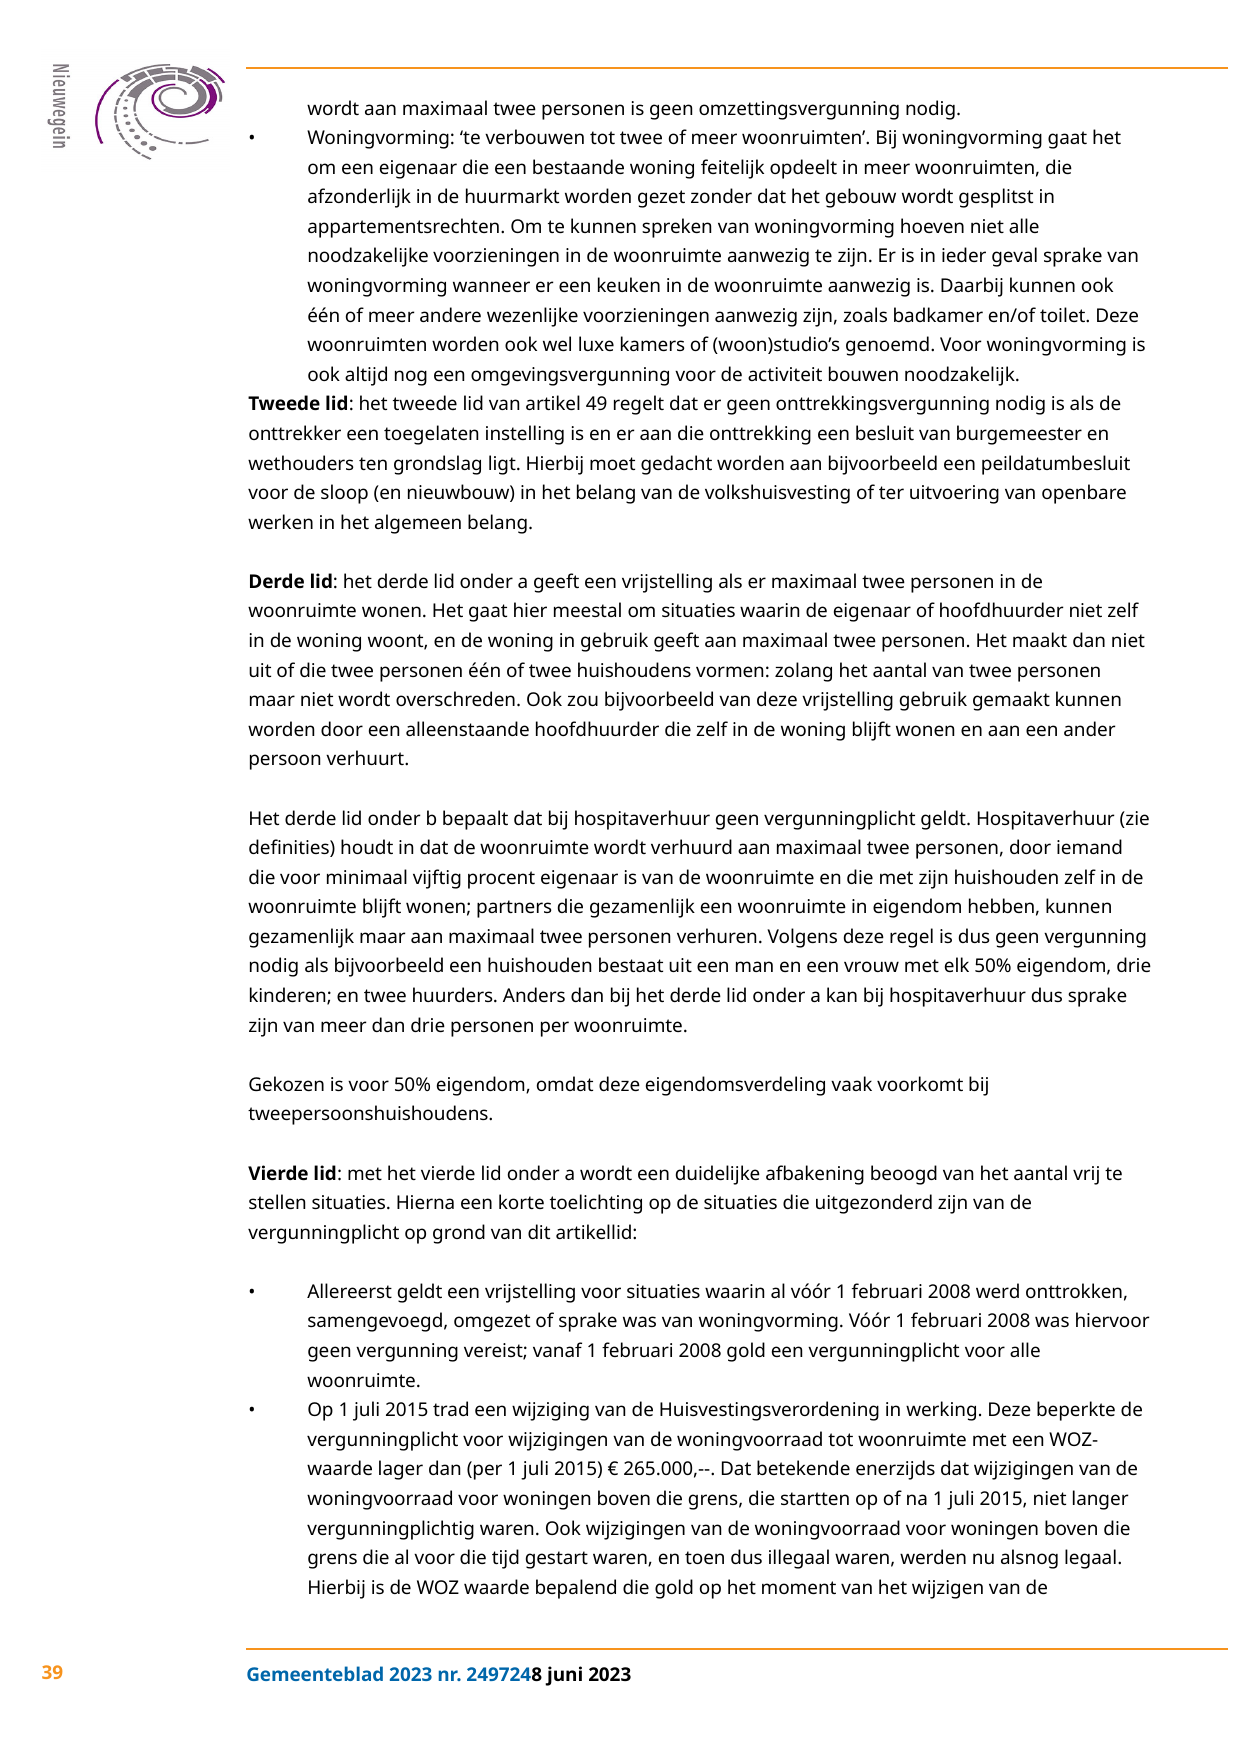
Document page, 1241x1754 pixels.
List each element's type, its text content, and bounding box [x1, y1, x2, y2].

list wordt aan maximaal twee personen is geen omzettingsvergunning nodig. [248, 95, 1152, 121]
text Vierde lid: met het vierde lid onder a wordt een duidelijke afbakening beoogd van het aantal vrij te stellen situaties. Hierna een korte toelichting op de situaties die uitgezonderd zijn van de vergunningplicht op grond van dit artikellid: [248, 1160, 1152, 1245]
text Tweede lid: het tweede lid van artikel 49 regelt dat er geen onttrekkingsvergunning nodig is als de onttrekker een toegelaten instelling is en er aan die onttrekking een besluit van burgemeester en wethouders ten grondslag ligt. Hierbij moet gedacht worden aan bijvoorbeeld een peildatumbesluit voor de sloop (en nieuwbouw) in het belang van de volkshuisvesting of ter uitvoering van openbare werken in het algemeen belang. [248, 391, 1152, 535]
text Derde lid: het derde lid onder a geeft een vrijstelling als er maximaal twee personen in de woonruimte wonen. Het gaat hier meestal om situaties waarin de eigenaar of hoofdhuurder niet zelf in de woning woont, en de woning in gebruik geeft aan maximaal twee personen. Het maakt dan niet uit of die twee personen één of twee huishoudens vormen: zolang het aantal van twee personen maar niet wordt overschreden. Ook zou bijvoorbeeld van deze vrijstelling gebruik gemaakt kunnen worden door een alleenstaande hoofdhuurder die zelf in de woning blijft wonen en aan een ander persoon verhuurt. [248, 568, 1152, 771]
list Op 1 juli 2015 trad een wijziging van de Huisvestingsverordening in werking. Deze beperkte de vergunningplicht voor wijzigingen van de woningvoorraad tot woonruimte met een WOZ-waarde lager dan (per 1 juli 2015) € 265.000,--. Dat betekende enerzijds dat wijzigingen van de woningvoorraad voor woningen boven die grens, die startten op of na 1 juli 2015, niet langer vergunningplichtig waren. Ook wijzigingen van de woningvoorraad voor woningen boven die grens die al voor die tijd gestart waren, en toen dus illegaal waren, werden nu alsnog legaal. Hierbij is de WOZ waarde bepalend die gold op het moment van het wijzigen van de [248, 1396, 1152, 1600]
text Gekozen is voor 50% eigendom, omdat deze eigendomsverdeling vaak voorkomt bij tweepersoonshuishoudens. [248, 1071, 1152, 1126]
list Allereerst geldt een vrijstelling voor situaties waarin al vóór 1 februari 2008 werd onttrokken, samengevoegd, omgezet of sprake was van woningvorming. Vóór 1 februari 2008 was hiervoor geen vergunning vereist; vanaf 1 februari 2008 gold een vergunningplicht voor alle woonruimte. [248, 1278, 1152, 1393]
list Woningvorming: ‘te verbouwen tot twee of meer woonruimten’. Bij woningvorming gaat het om een eigenaar die een bestaande woning feitelijk opdeelt in meer woonruimten, die afzonderlijk in de huurmarkt worden gezet zonder dat het gebouw wordt gesplitst in appartementsrechten. Om te kunnen spreken van woningvorming hoeven niet alle noodzakelijke voorzieningen in de woonruimte aanwezig te zijn. Er is in ieder geval sprake van woningvorming wanneer er een keuken in de woonruimte aanwezig is. Daarbij kunnen ook één of meer andere wezenlijke voorzieningen aanwezig zijn, zoals badkamer en/of toilet. Deze woonruimten worden ook wel luxe kamers of (woon)studio’s genoemd. Voor woningvorming is ook altijd nog een omgevingsvergunning voor de activiteit bouwen noodzakelijk. [248, 124, 1152, 387]
picture [41, 47, 231, 172]
text Het derde lid onder b bepaalt dat bij hospitaverhuur geen vergunningplicht geldt. Hospitaverhuur (zie definities) houdt in dat de woonruimte wordt verhuurd aan maximaal twee personen, door iemand die voor minimaal vijftig procent eigenaar is van de woonruimte en die met zijn huishouden zelf in de woonruimte blijft wonen; partners die gezamenlijk een woonruimte in eigendom hebben, kunnen gezamenlijk maar aan maximaal twee personen verhuren. Volgens deze regel is dus geen vergunning nodig als bijvoorbeeld een huishouden bestaat uit een man en een vrouw met elk 50% eigendom, drie kinderen; en twee huurders. Anders dan bij het derde lid onder a kan bij hospitaverhuur dus sprake zijn van meer dan drie personen per woonruimte. [248, 805, 1152, 1038]
